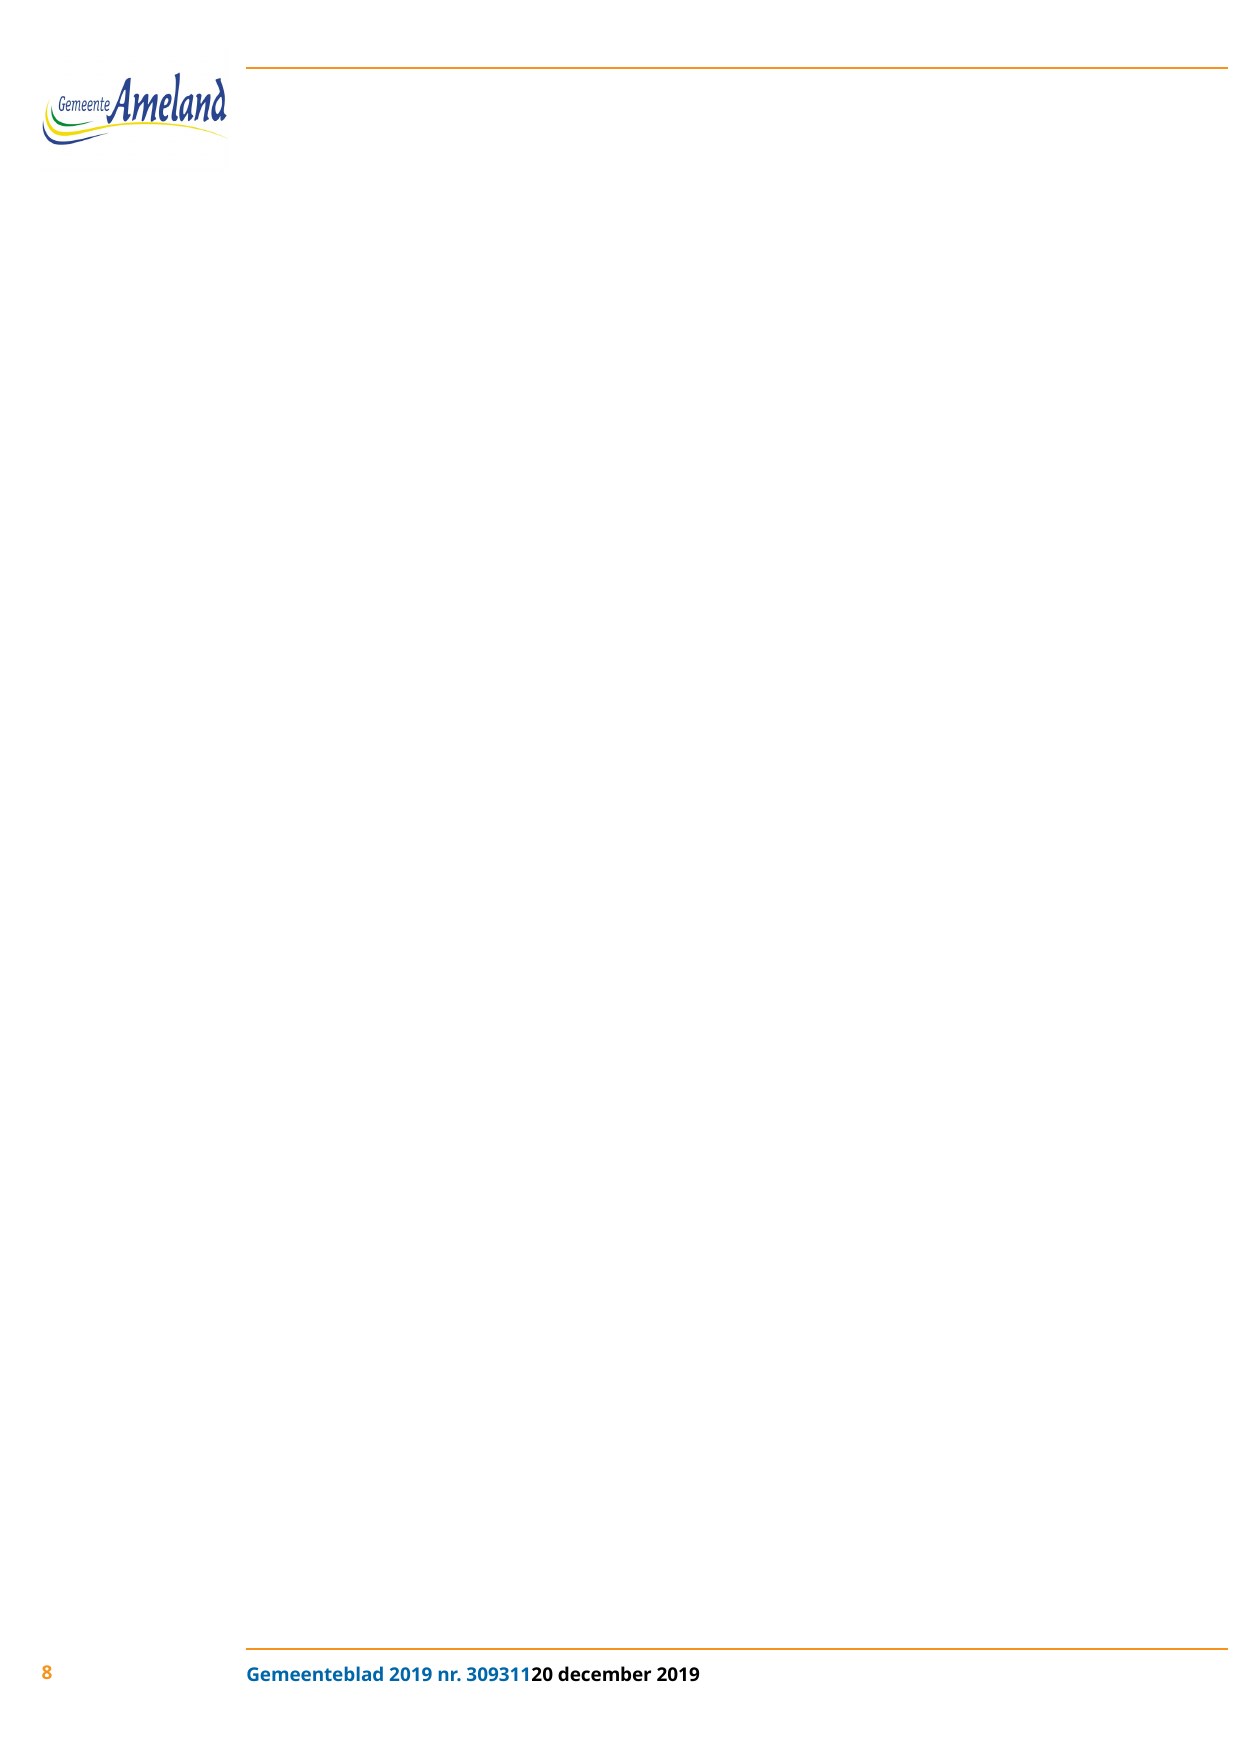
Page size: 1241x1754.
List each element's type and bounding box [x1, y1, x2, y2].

picture [41, 47, 231, 172]
